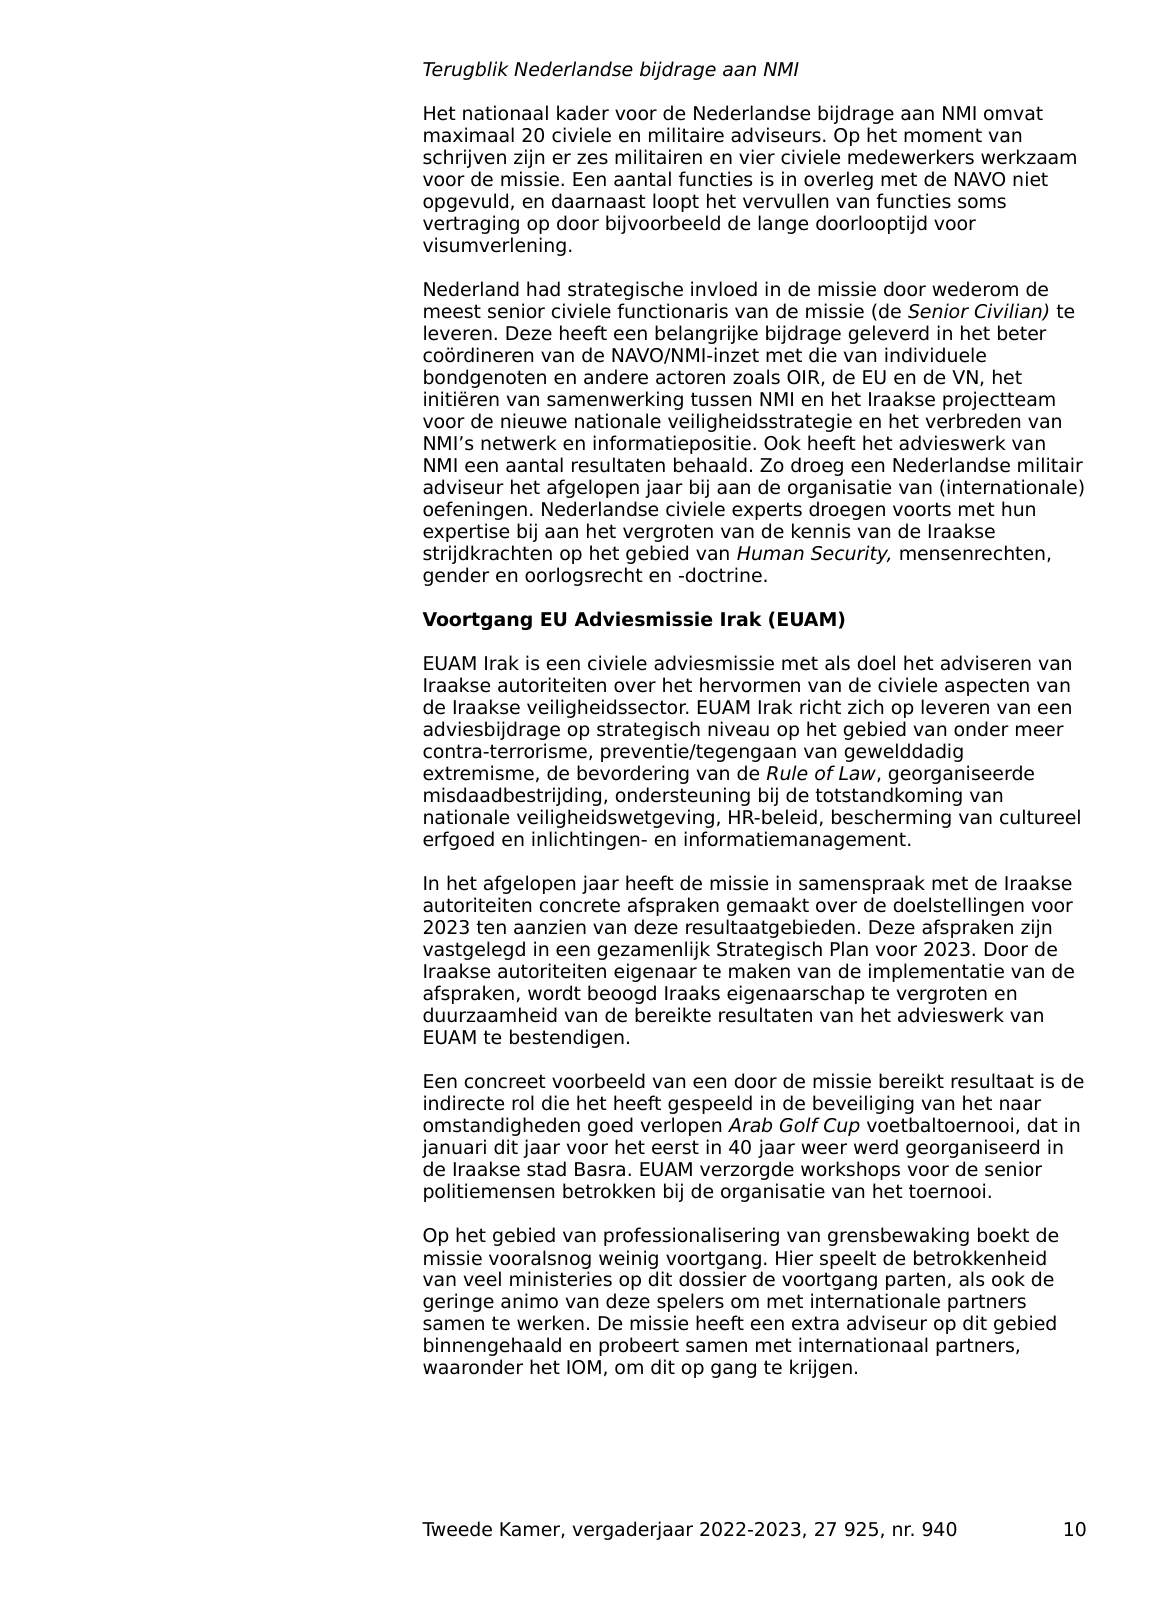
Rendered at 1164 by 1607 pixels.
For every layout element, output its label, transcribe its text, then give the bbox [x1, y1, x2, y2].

text In het afgelopen jaar heeft de missie in samenspraak met de Iraakse autoriteiten concrete afspraken gemaakt over de doelstellingen voor 2023 ten aanzien van deze resultaatgebieden. Deze afspraken zijn vastgelegd in een gezamenlijk Strategisch Plan voor 2023. Door de Iraakse autoriteiten eigenaar te maken van de implementatie van de afspraken, wordt beoogd Iraaks eigenaarschap te vergroten en duurzaamheid van de bereikte resultaten van het advieswerk van EUAM te bestendigen. [422, 873, 1087, 1049]
text Nederland had strategische invloed in de missie door wederom de meest senior civiele functionaris van de missie (de Senior Civilian) te leveren. Deze heeft een belangrijke bijdrage geleverd in het beter coördineren van de NAVO/NMI-inzet met die van individuele bondgenoten en andere actoren zoals OIR, de EU en de VN, het initiëren van samenwerking tussen NMI en het Iraakse projectteam voor de nieuwe nationale veiligheidsstrategie en het verbreden van NMI’s netwerk en informatiepositie. Ook heeft het advieswerk van NMI een aantal resultaten behaald. Zo droeg een Nederlandse militair adviseur het afgelopen jaar bij aan de organisatie van (internationale) oefeningen. Nederlandse civiele experts droegen voorts met hun expertise bij aan het vergroten van de kennis van de Iraakse strijdkrachten op het gebied van Human Security, mensenrechten, gender en oorlogsrecht en -doctrine. [422, 279, 1087, 587]
text Een concreet voorbeeld van een door de missie bereikt resultaat is de indirecte rol die het heeft gespeeld in de beveiliging van het naar omstandigheden goed verlopen Arab Golf Cup voetbaltoernooi, dat in januari dit jaar voor het eerst in 40 jaar weer werd georganiseerd in de Iraakse stad Basra. EUAM verzorgde workshops voor de senior politiemensen betrokken bij de organisatie van het toernooi. [422, 1071, 1087, 1203]
text EUAM Irak is een civiele adviesmissie met als doel het adviseren van Iraakse autoriteiten over het hervormen van de civiele aspecten van de Iraakse veiligheidssector. EUAM Irak richt zich op leveren van een adviesbijdrage op strategisch niveau op het gebied van onder meer contra-terrorisme, preventie/tegengaan van gewelddadig extremisme, de bevordering van de Rule of Law, georganiseerde misdaadbestrijding, ondersteuning bij de totstandkoming van nationale veiligheidswetgeving, HR-beleid, bescherming van cultureel erfgoed en inlichtingen- en informatiemanagement. [422, 653, 1087, 851]
text Op het gebied van professionalisering van grensbewaking boekt de missie vooralsnog weinig voortgang. Hier speelt de betrokkenheid van veel ministeries op dit dossier de voortgang parten, als ook de geringe animo van deze spelers om met internationale partners samen te werken. De missie heeft een extra adviseur op dit gebied binnengehaald en probeert samen met internationaal partners, waaronder het IOM, om dit op gang te krijgen. [422, 1225, 1087, 1379]
text Het nationaal kader voor de Nederlandse bijdrage aan NMI omvat maximaal 20 civiele en militaire adviseurs. Op het moment van schrijven zijn er zes militairen en vier civiele medewerkers werkzaam voor de missie. Een aantal functies is in overleg met de NAVO niet opgevuld, en daarnaast loopt het vervullen van functies soms vertraging op door bijvoorbeeld de lange doorlooptijd voor visumverlening. [422, 103, 1087, 257]
subtitle Terugblik Nederlandse bijdrage aan NMI [422, 59, 1087, 81]
subtitle Voortgang EU Adviesmissie Irak (EUAM) [422, 609, 1087, 631]
